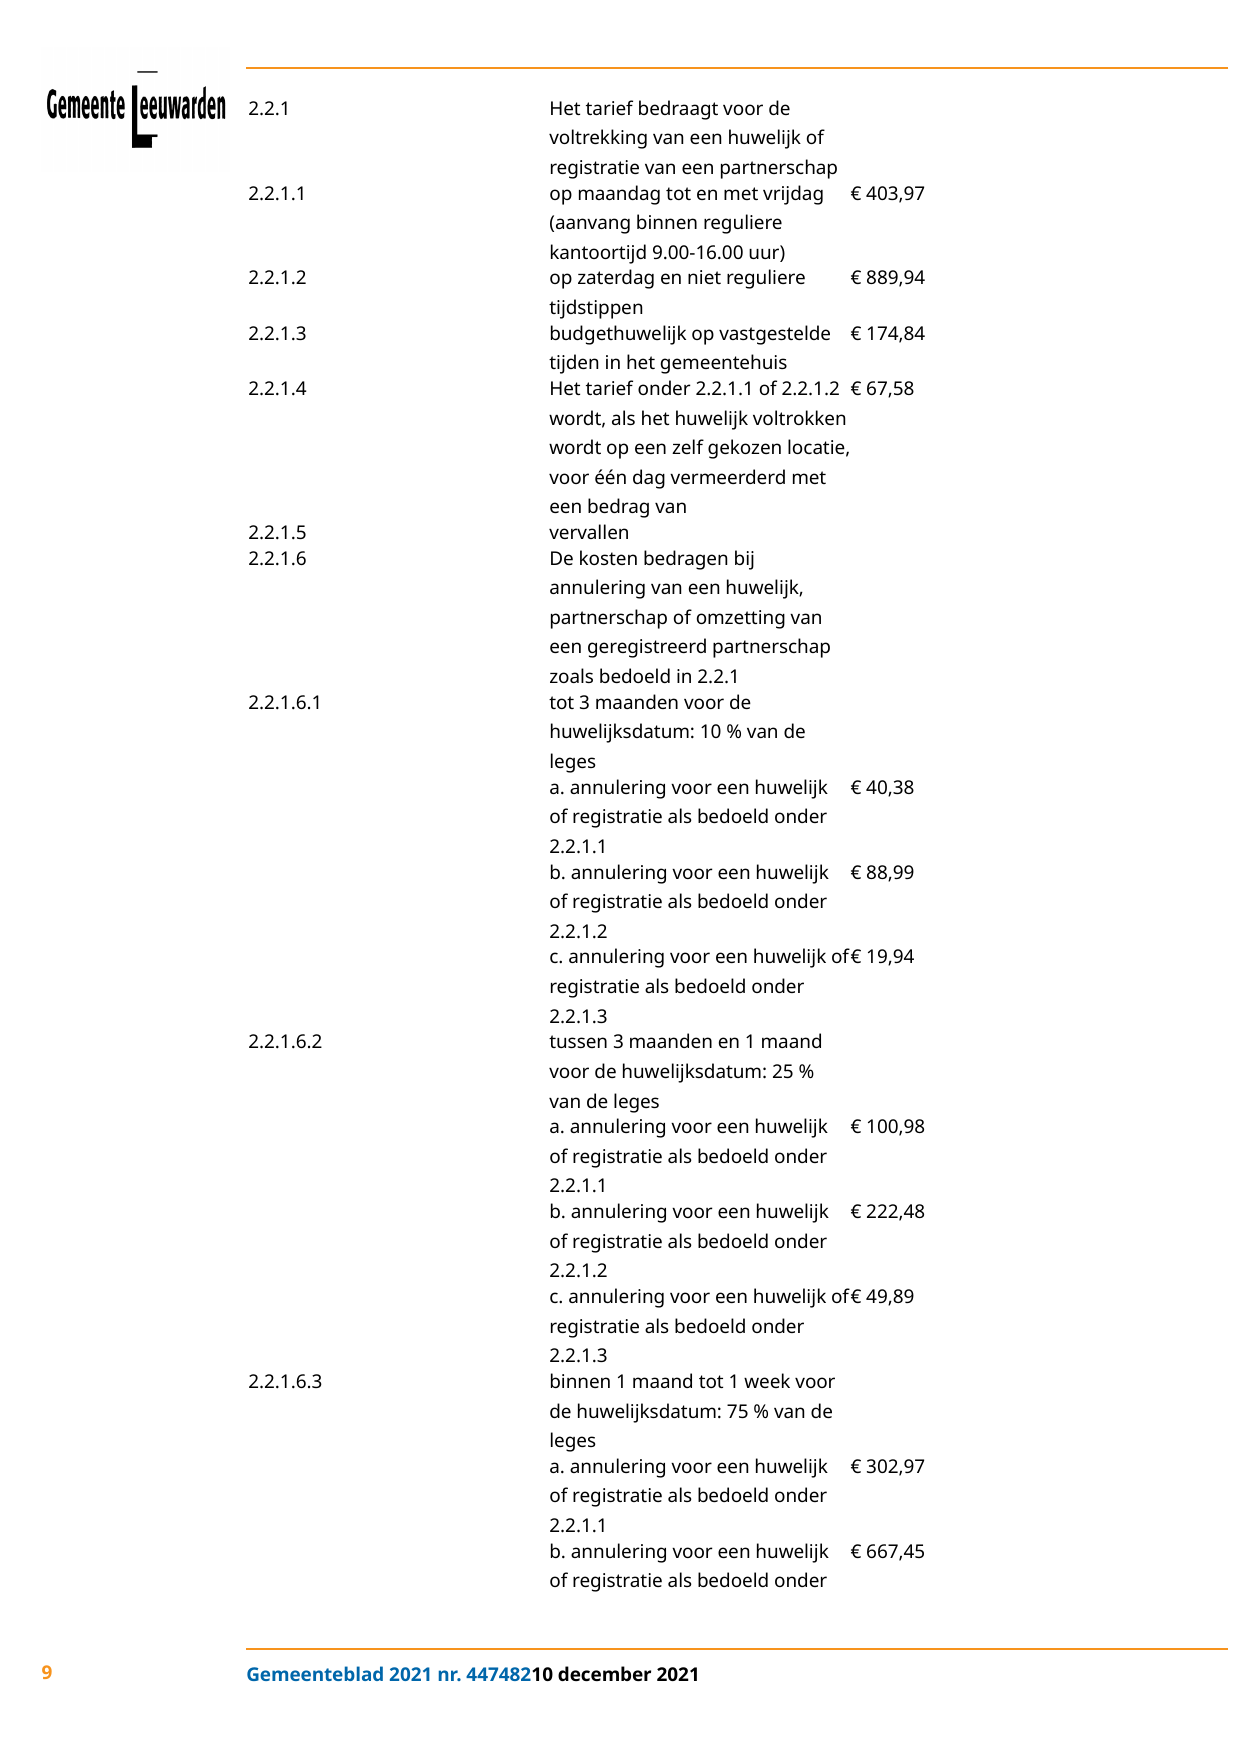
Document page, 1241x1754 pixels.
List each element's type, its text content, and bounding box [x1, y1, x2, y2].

table_cell € 222,48 [850, 1199, 1152, 1283]
table_cell budgethuwelijk op vastgestelde tijden in het gemeentehuis [549, 320, 850, 375]
table_cell [248, 1538, 549, 1593]
table_cell € 19,94 [850, 944, 1152, 1029]
table_cell 2.2.1.3 [248, 320, 549, 375]
table_cell a. annulering voor een huwelijk of registratie als bedoeld onder 2.2.1.1 [549, 1453, 850, 1538]
table_cell De kosten bedragen bij annulering van een huwelijk, partnerschap of omzetting van een geregistreerd partnerschap zoals bedoeld in 2.2.1 [549, 545, 850, 689]
table_cell € 67,58 [850, 375, 1152, 519]
table_cell 2.2.1.1 [248, 180, 549, 264]
table_cell € 403,97 [850, 180, 1152, 264]
table_cell b. annulering voor een huwelijk of registratie als bedoeld onder [549, 1538, 850, 1593]
table_cell b. annulering voor een huwelijk of registratie als bedoeld onder 2.2.1.2 [549, 859, 850, 944]
table_cell Het tarief bedraagt voor de voltrekking van een huwelijk of registratie van een partnerschap [549, 95, 850, 180]
table_cell tussen 3 maanden en 1 maand voor de huwelijksdatum: 25 % van de leges [549, 1029, 850, 1113]
table_cell [248, 859, 549, 944]
table_cell [850, 545, 1152, 689]
table_cell € 88,99 [850, 859, 1152, 944]
table_cell 2.2.1.2 [248, 265, 549, 320]
table_cell Het tarief onder 2.2.1.1 of 2.2.1.2 wordt, als het huwelijk voltrokken wordt op een zelf gekozen locatie, voor één dag vermeerderd met een bedrag van [549, 375, 850, 519]
table_cell 2.2.1.4 [248, 375, 549, 519]
table_cell [850, 95, 1152, 180]
picture [41, 47, 231, 172]
table_cell c. annulering voor een huwelijk of registratie als bedoeld onder 2.2.1.3 [549, 944, 850, 1029]
table_cell € 174,84 [850, 320, 1152, 375]
table_cell € 889,94 [850, 265, 1152, 320]
table_cell 2.2.1.6 [248, 545, 549, 689]
table_cell 2.2.1.6.1 [248, 689, 549, 774]
table_cell € 100,98 [850, 1114, 1152, 1198]
table_cell € 49,89 [850, 1283, 1152, 1368]
table_cell 2.2.1.5 [248, 519, 549, 545]
table_cell a. annulering voor een huwelijk of registratie als bedoeld onder 2.2.1.1 [549, 1114, 850, 1198]
table_cell € 302,97 [850, 1453, 1152, 1538]
table_cell op zaterdag en niet reguliere tijdstippen [549, 265, 850, 320]
table_cell € 40,38 [850, 774, 1152, 859]
table_cell [248, 1199, 549, 1283]
table_cell [850, 1029, 1152, 1113]
table_cell [248, 1114, 549, 1198]
table_cell [248, 1453, 549, 1538]
table_cell a. annulering voor een huwelijk of registratie als bedoeld onder 2.2.1.1 [549, 774, 850, 859]
table_cell b. annulering voor een huwelijk of registratie als bedoeld onder 2.2.1.2 [549, 1199, 850, 1283]
table_cell [850, 1368, 1152, 1453]
table_cell € 667,45 [850, 1538, 1152, 1593]
table_cell [248, 774, 549, 859]
table_cell [850, 519, 1152, 545]
table_cell tot 3 maanden voor de huwelijksdatum: 10 % van de leges [549, 689, 850, 774]
table_cell 2.2.1.6.3 [248, 1368, 549, 1453]
table_cell op maandag tot en met vrijdag (aanvang binnen reguliere kantoortijd 9.00-16.00 uur) [549, 180, 850, 264]
table_cell [248, 1283, 549, 1368]
table_cell 2.2.1.6.2 [248, 1029, 549, 1113]
table_cell vervallen [549, 519, 850, 545]
table_cell [850, 689, 1152, 774]
table_cell [248, 944, 549, 1029]
table_cell c. annulering voor een huwelijk of registratie als bedoeld onder 2.2.1.3 [549, 1283, 850, 1368]
table_cell binnen 1 maand tot 1 week voor de huwelijksdatum: 75 % van de leges [549, 1368, 850, 1453]
table_cell 2.2.1 [248, 95, 549, 180]
